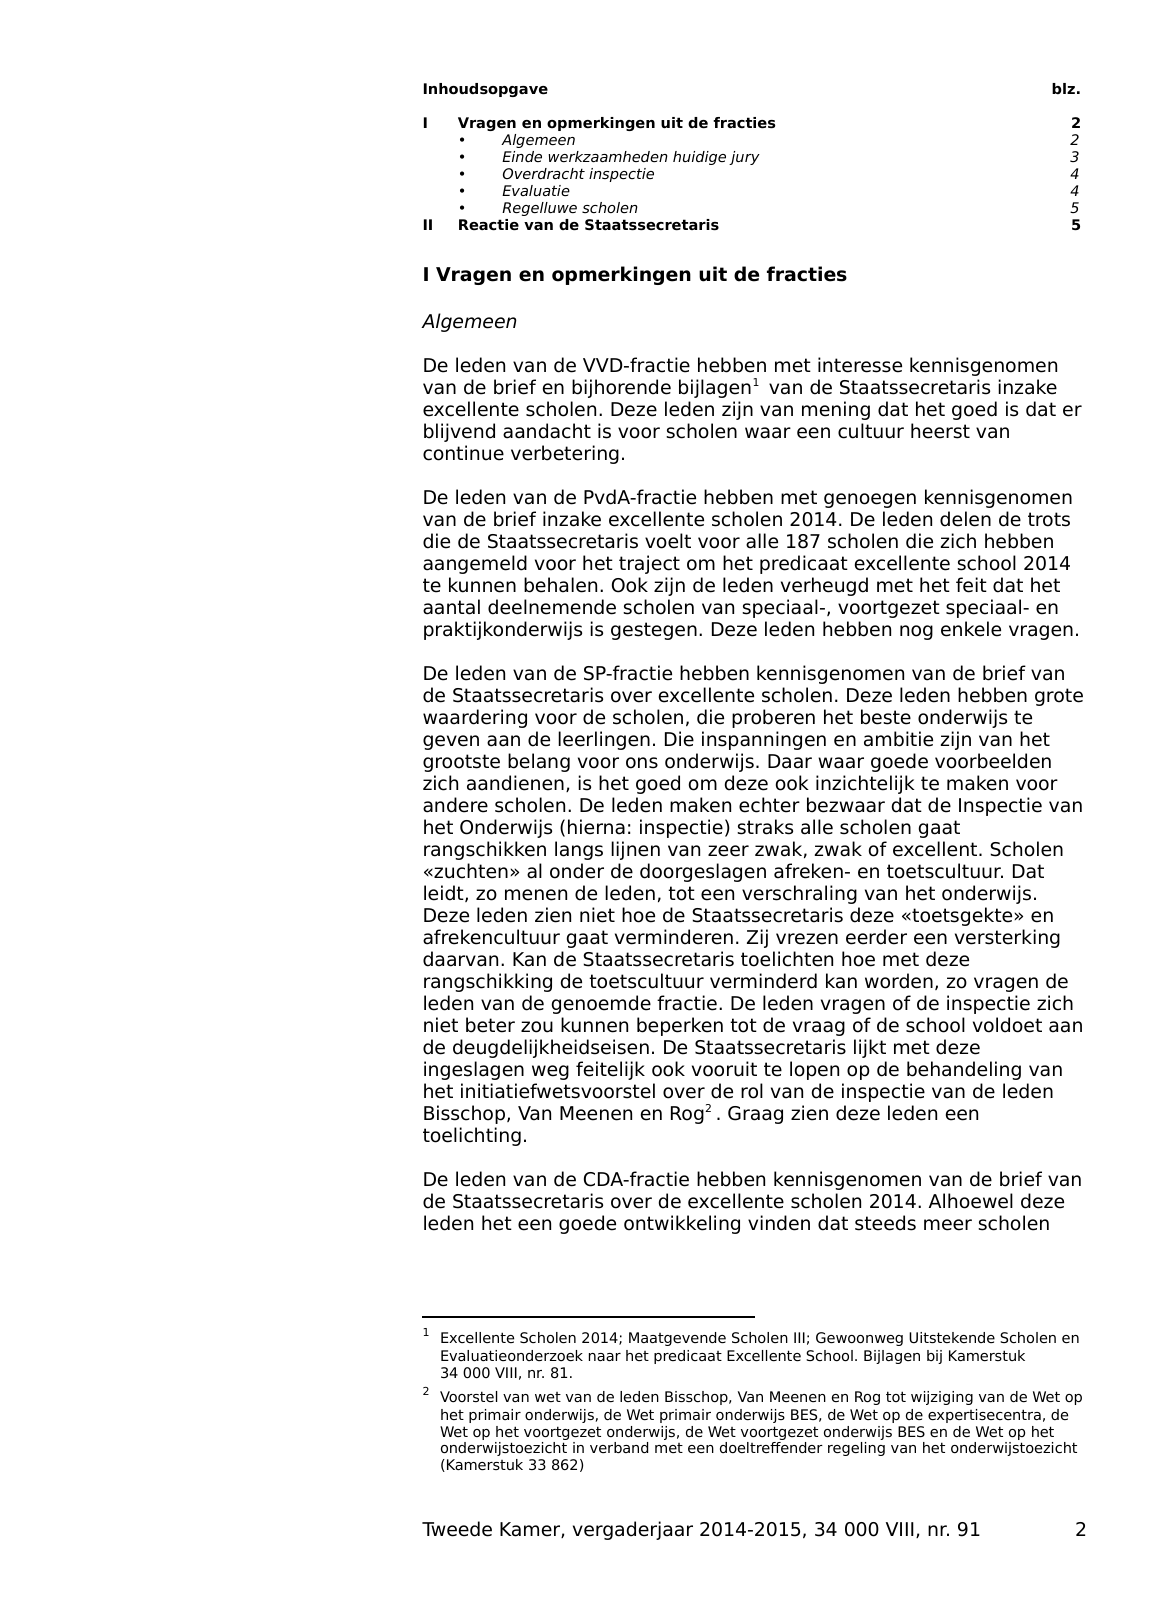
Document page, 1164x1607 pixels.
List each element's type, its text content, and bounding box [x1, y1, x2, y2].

table_cell Overdracht inspectie [496, 166, 1028, 183]
table_cell 2 [1028, 115, 1087, 132]
table_cell Algemeen [496, 132, 1028, 149]
table_cell [422, 149, 452, 166]
table_header blz. [1028, 81, 1087, 98]
text De leden van de VVD-fractie hebben met interesse kennisgenomen van de brief en bijhorende bijlagen van de Staatssecretaris inzake excellente scholen. Deze leden zijn van mening dat het goed is dat er blijvend aandacht is voor scholen waar een cultuur heerst van continue verbetering. [422, 355, 1087, 465]
table_cell • [452, 183, 496, 200]
subtitle I Vragen en opmerkingen uit de fracties [422, 264, 1087, 286]
table_cell 5 [1028, 217, 1087, 234]
table_cell [422, 132, 452, 149]
table_cell • [452, 166, 496, 183]
table_cell [422, 166, 452, 183]
table_cell • [452, 200, 496, 217]
table_cell II [422, 217, 452, 234]
text De leden van de SP-fractie hebben kennisgenomen van de brief van de Staatssecretaris over excellente scholen. Deze leden hebben grote waardering voor de scholen, die proberen het beste onderwijs te geven aan de leerlingen. Die inspanningen en ambitie zijn van het grootste belang voor ons onderwijs. Daar waar goede voorbeelden zich aandienen, is het goed om deze ook inzichtelijk te maken voor andere scholen. De leden maken echter bezwaar dat de Inspectie van het Onderwijs (hierna: inspectie) straks alle scholen gaat rangschikken langs lijnen van zeer zwak, zwak of excellent. Scholen «zuchten» al onder de doorgeslagen afreken- en toetscultuur. Dat leidt, zo menen de leden, tot een verschraling van het onderwijs. Deze leden zien niet hoe de Staatssecretaris deze «toetsgekte» en afrekencultuur gaat verminderen. Zij vrezen eerder een versterking daarvan. Kan de Staatssecretaris toelichten hoe met deze rangschikking de toetscultuur verminderd kan worden, zo vragen de leden van de genoemde fractie. De leden vragen of de inspectie zich niet beter zou kunnen beperken tot de vraag of de school voldoet aan de deugdelijkheidseisen. De Staatssecretaris lijkt met deze ingeslagen weg feitelijk ook vooruit te lopen op de behandeling van het initiatiefwetsvoorstel over de rol van de inspectie van de leden Bisschop, Van Meenen en Rog. Graag zien deze leden een toelichting. [422, 663, 1087, 1147]
text Voorstel van wet van de leden Bisschop, Van Meenen en Rog tot wijziging van de Wet op het primair onderwijs, de Wet primair onderwijs BES, de Wet op de expertisecentra, de Wet op het voortgezet onderwijs, de Wet voortgezet onderwijs BES en de Wet op het onderwijstoezicht in verband met een doeltreffender regeling van het onderwijstoezicht (Kamerstuk 33 862) [422, 1385, 1087, 1474]
table_cell 3 [1028, 149, 1087, 166]
subtitle Algemeen [422, 311, 1087, 333]
table_cell I [422, 115, 452, 132]
table_cell Einde werkzaamheden huidige jury [496, 149, 1028, 166]
table_cell 4 [1028, 166, 1087, 183]
text De leden van de PvdA-fractie hebben met genoegen kennisgenomen van de brief inzake excellente scholen 2014. De leden delen de trots die de Staatssecretaris voelt voor alle 187 scholen die zich hebben aangemeld voor het traject om het predicaat excellente school 2014 te kunnen behalen. Ook zijn de leden verheugd met het feit dat het aantal deelnemende scholen van speciaal-, voortgezet speciaal- en praktijkonderwijs is gestegen. Deze leden hebben nog enkele vragen. [422, 487, 1087, 641]
text De leden van de CDA-fractie hebben kennisgenomen van de brief van de Staatssecretaris over de excellente scholen 2014. Alhoewel deze leden het een goede ontwikkeling vinden dat steeds meer scholen [422, 1169, 1087, 1235]
table_cell [1028, 98, 1087, 115]
table_cell 5 [1028, 200, 1087, 217]
table_cell [452, 98, 496, 115]
table_cell [496, 98, 1028, 115]
table_cell [422, 98, 452, 115]
table_cell Vragen en opmerkingen uit de fracties [452, 115, 1028, 132]
table_cell [422, 200, 452, 217]
table_cell • [452, 132, 496, 149]
table_header Inhoudsopgave [422, 81, 1028, 98]
table_cell Regelluwe scholen [496, 200, 1028, 217]
table_cell 2 [1028, 132, 1087, 149]
text Excellente Scholen 2014; Maatgevende Scholen III; Gewoonweg Uitstekende Scholen en Evaluatieonderzoek naar het predicaat Excellente School. Bijlagen bij Kamerstuk 34 000 VIII, nr. 81. [422, 1326, 1087, 1382]
table_cell • [452, 149, 496, 166]
table_cell 4 [1028, 183, 1087, 200]
table_cell [422, 183, 452, 200]
table_cell Evaluatie [496, 183, 1028, 200]
table_cell Reactie van de Staatssecretaris [452, 217, 1028, 234]
